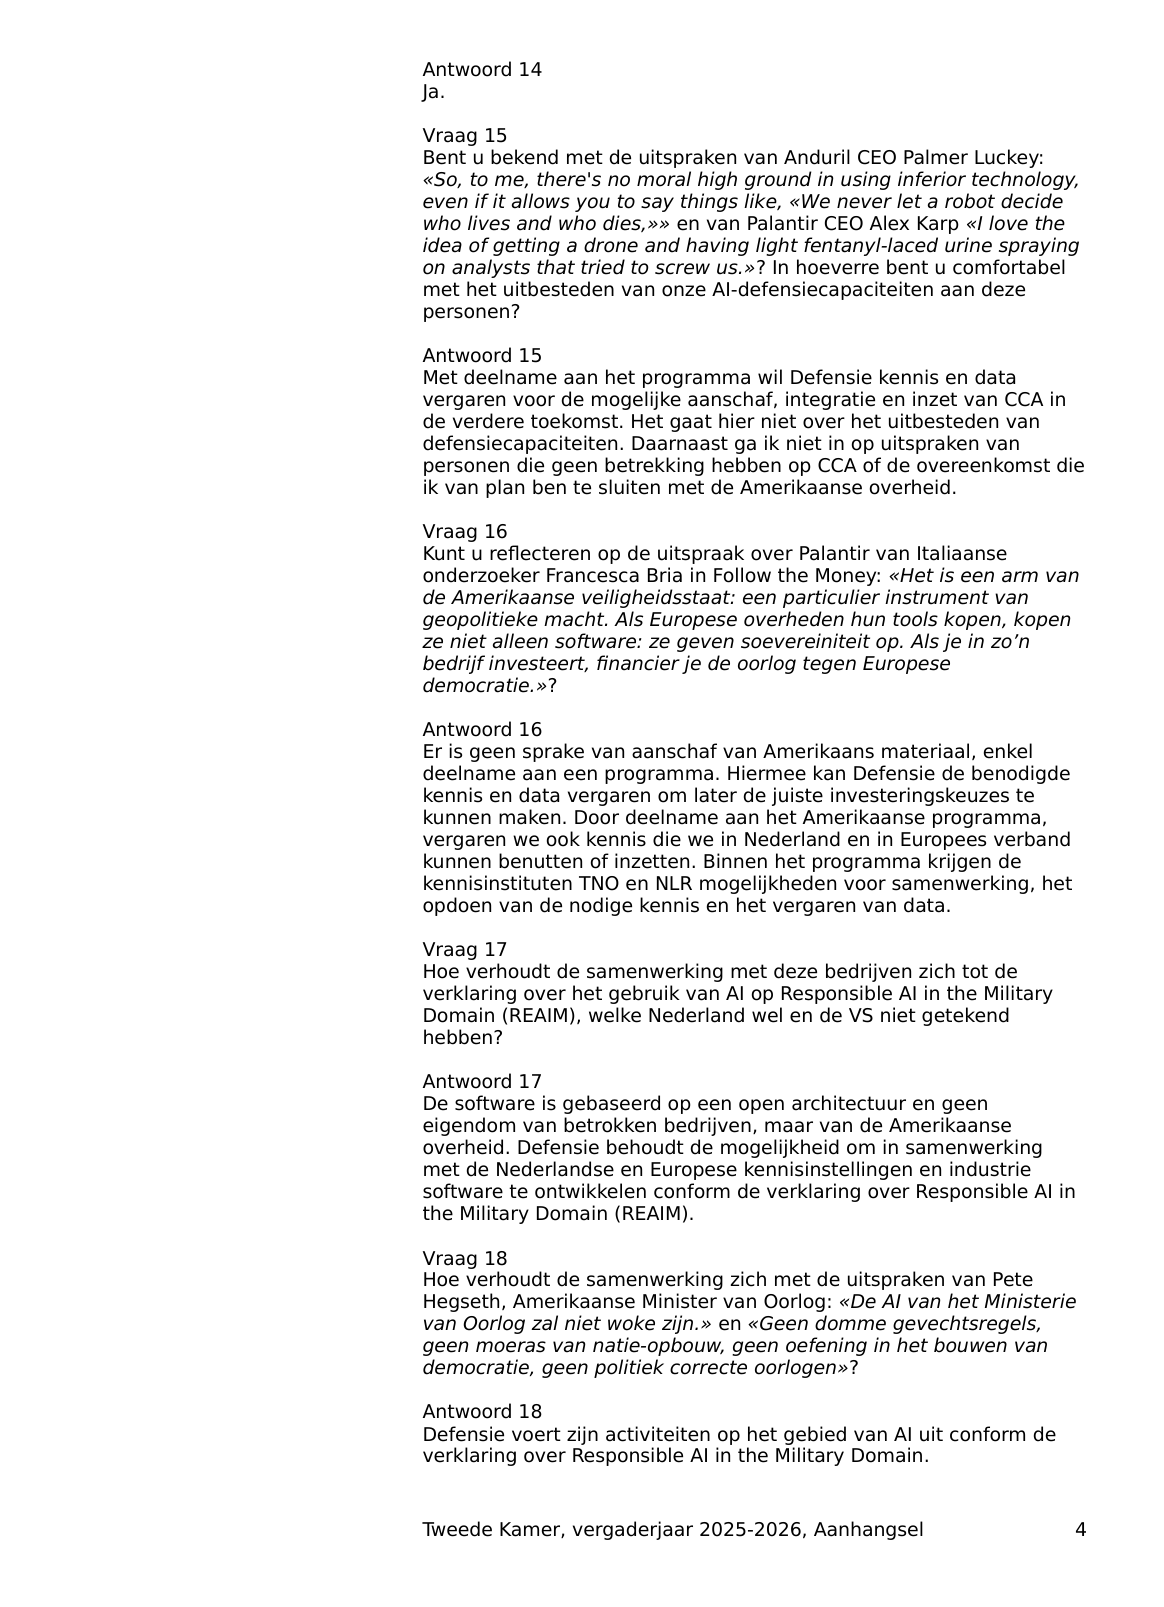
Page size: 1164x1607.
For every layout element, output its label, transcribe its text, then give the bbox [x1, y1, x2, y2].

text Antwoord 14 [422, 59, 1087, 81]
text Vraag 16 [422, 521, 1087, 543]
text Hoe verhoudt de samenwerking met deze bedrijven zich tot de verklaring over het gebruik van AI op Responsible AI in the Military Domain (REAIM), welke Nederland wel en de VS niet getekend hebben? [422, 961, 1087, 1049]
text Vraag 17 [422, 939, 1087, 961]
text Antwoord 17 [422, 1071, 1087, 1093]
text Ja. [422, 81, 1087, 103]
text De software is gebaseerd op een open architectuur en geen eigendom van betrokken bedrijven, maar van de Amerikaanse overheid. Defensie behoudt de mogelijkheid om in samenwerking met de Nederlandse en Europese kennisinstellingen en industrie software te ontwikkelen conform de verklaring over Responsible AI in the Military Domain (REAIM). [422, 1093, 1087, 1225]
text Vraag 18 [422, 1247, 1087, 1269]
text Vraag 15 [422, 125, 1087, 147]
text Hoe verhoudt de samenwerking zich met de uitspraken van Pete Hegseth, Amerikaanse Minister van Oorlog: «De AI van het Ministerie van Oorlog zal niet woke zijn.» en «Geen domme gevechtsregels, geen moeras van natie-opbouw, geen oefening in het bouwen van democratie, geen politiek correcte oorlogen»? [422, 1269, 1087, 1379]
text Antwoord 15 [422, 345, 1087, 367]
text Kunt u reflecteren op de uitspraak over Palantir van Italiaanse onderzoeker Francesca Bria in Follow the Money: «Het is een arm van de Amerikaanse veiligheidsstaat: een particulier instrument van geopolitieke macht. Als Europese overheden hun tools kopen, kopen ze niet alleen software: ze geven soevereiniteit op. Als je in zo’n bedrijf investeert, financier je de oorlog tegen Europese democratie.»? [422, 543, 1087, 697]
text Bent u bekend met de uitspraken van Anduril CEO Palmer Luckey: «So, to me, there's no moral high ground in using inferior technology, even if it allows you to say things like, «We never let a robot decide who lives and who dies,»» en van Palantir CEO Alex Karp «I love the idea of getting a drone and having light fentanyl-laced urine spraying on analysts that tried to screw us.»? In hoeverre bent u comfortabel met het uitbesteden van onze AI-defensiecapaciteiten aan deze personen? [422, 147, 1087, 323]
text Defensie voert zijn activiteiten op het gebied van AI uit conform de verklaring over Responsible AI in the Military Domain. [422, 1423, 1087, 1467]
text Antwoord 16 [422, 719, 1087, 741]
text Er is geen sprake van aanschaf van Amerikaans materiaal, enkel deelname aan een programma. Hiermee kan Defensie de benodigde kennis en data vergaren om later de juiste investeringskeuzes te kunnen maken. Door deelname aan het Amerikaanse programma, vergaren we ook kennis die we in Nederland en in Europees verband kunnen benutten of inzetten. Binnen het programma krijgen de kennisinstituten TNO en NLR mogelijkheden voor samenwerking, het opdoen van de nodige kennis en het vergaren van data. [422, 741, 1087, 917]
text Antwoord 18 [422, 1401, 1087, 1423]
text Met deelname aan het programma wil Defensie kennis en data vergaren voor de mogelijke aanschaf, integratie en inzet van CCA in de verdere toekomst. Het gaat hier niet over het uitbesteden van defensiecapaciteiten. Daarnaast ga ik niet in op uitspraken van personen die geen betrekking hebben op CCA of de overeenkomst die ik van plan ben te sluiten met de Amerikaanse overheid. [422, 367, 1087, 499]
